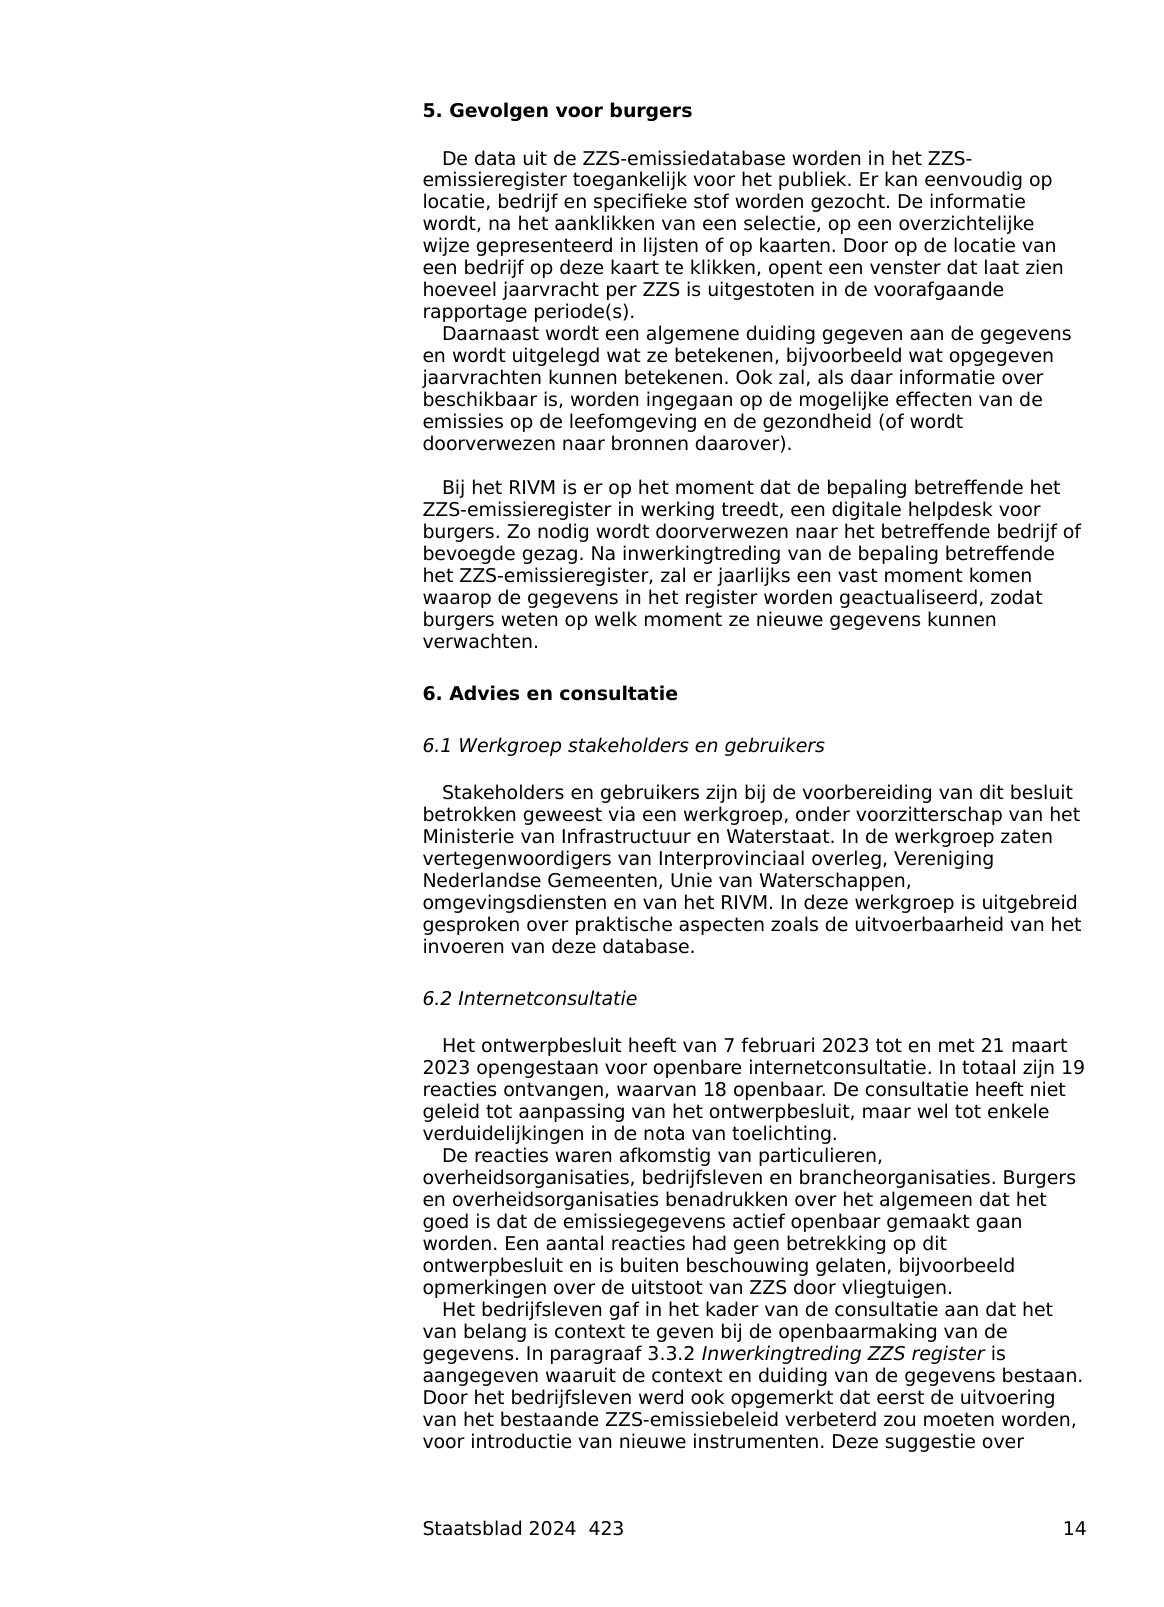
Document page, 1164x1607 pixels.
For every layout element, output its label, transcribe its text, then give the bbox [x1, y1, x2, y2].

subtitle 6.2 Internetconsultatie [422, 988, 1087, 1010]
text Stakeholders en gebruikers zijn bij de voorbereiding van dit besluit betrokken geweest via een werkgroep, onder voorzitterschap van het Ministerie van Infrastructuur en Waterstaat. In de werkgroep zaten vertegenwoordigers van Interprovinciaal overleg, Vereniging Nederlandse Gemeenten, Unie van Waterschappen, omgevingsdiensten en van het RIVM. In deze werkgroep is uitgebreid gesproken over praktische aspecten zoals de uitvoerbaarheid van het invoeren van deze database. [422, 782, 1087, 958]
subtitle 6.1 Werkgroep stakeholders en gebruikers [422, 735, 1087, 757]
subtitle 5. Gevolgen voor burgers [422, 100, 1087, 122]
subtitle 6. Advies en consultatie [422, 683, 1087, 705]
text De reacties waren afkomstig van particulieren, overheidsorganisaties, bedrijfsleven en brancheorganisaties. Burgers en overheidsorganisaties benadrukken over het algemeen dat het goed is dat de emissiegegevens actief openbaar gemaakt gaan worden. Een aantal reacties had geen betrekking op dit ontwerpbesluit en is buiten beschouwing gelaten, bijvoorbeeld opmerkingen over de uitstoot van ZZS door vliegtuigen. [422, 1145, 1087, 1299]
text Daarnaast wordt een algemene duiding gegeven aan de gegevens en wordt uitgelegd wat ze betekenen, bijvoorbeeld wat opgegeven jaarvrachten kunnen betekenen. Ook zal, als daar informatie over beschikbaar is, worden ingegaan op de mogelijke effecten van de emissies op de leefomgeving en de gezondheid (of wordt doorverwezen naar bronnen daarover). [422, 323, 1087, 455]
text Het bedrijfsleven gaf in het kader van de consultatie aan dat het van belang is context te geven bij de openbaarmaking van de gegevens. In paragraaf 3.3.2 Inwerkingtreding ZZS register is aangegeven waaruit de context en duiding van de gegevens bestaan. Door het bedrijfsleven werd ook opgemerkt dat eerst de uitvoering van het bestaande ZZS-emissiebeleid verbeterd zou moeten worden, voor introductie van nieuwe instrumenten. Deze suggestie over [422, 1299, 1087, 1452]
text Bij het RIVM is er op het moment dat de bepaling betreffende het ZZS-emissieregister in werking treedt, een digitale helpdesk voor burgers. Zo nodig wordt doorverwezen naar het betreffende bedrijf of bevoegde gezag. Na inwerkingtreding van de bepaling betreffende het ZZS-emissieregister, zal er jaarlijks een vast moment komen waarop de gegevens in het register worden geactualiseerd, zodat burgers weten op welk moment ze nieuwe gegevens kunnen verwachten. [422, 477, 1087, 653]
text Het ontwerpbesluit heeft van 7 februari 2023 tot en met 21 maart 2023 opengestaan voor openbare internetconsultatie. In totaal zijn 19 reacties ontvangen, waarvan 18 openbaar. De consultatie heeft niet geleid tot aanpassing van het ontwerpbesluit, maar wel tot enkele verduidelijkingen in de nota van toelichting. [422, 1035, 1087, 1145]
text De data uit de ZZS-emissiedatabase worden in het ZZS-emissieregister toegankelijk voor het publiek. Er kan eenvoudig op locatie, bedrijf en specifieke stof worden gezocht. De informatie wordt, na het aanklikken van een selectie, op een overzichtelijke wijze gepresenteerd in lijsten of op kaarten. Door op de locatie van een bedrijf op deze kaart te klikken, opent een venster dat laat zien hoeveel jaarvracht per ZZS is uitgestoten in de voorafgaande rapportage periode(s). [422, 147, 1087, 323]
